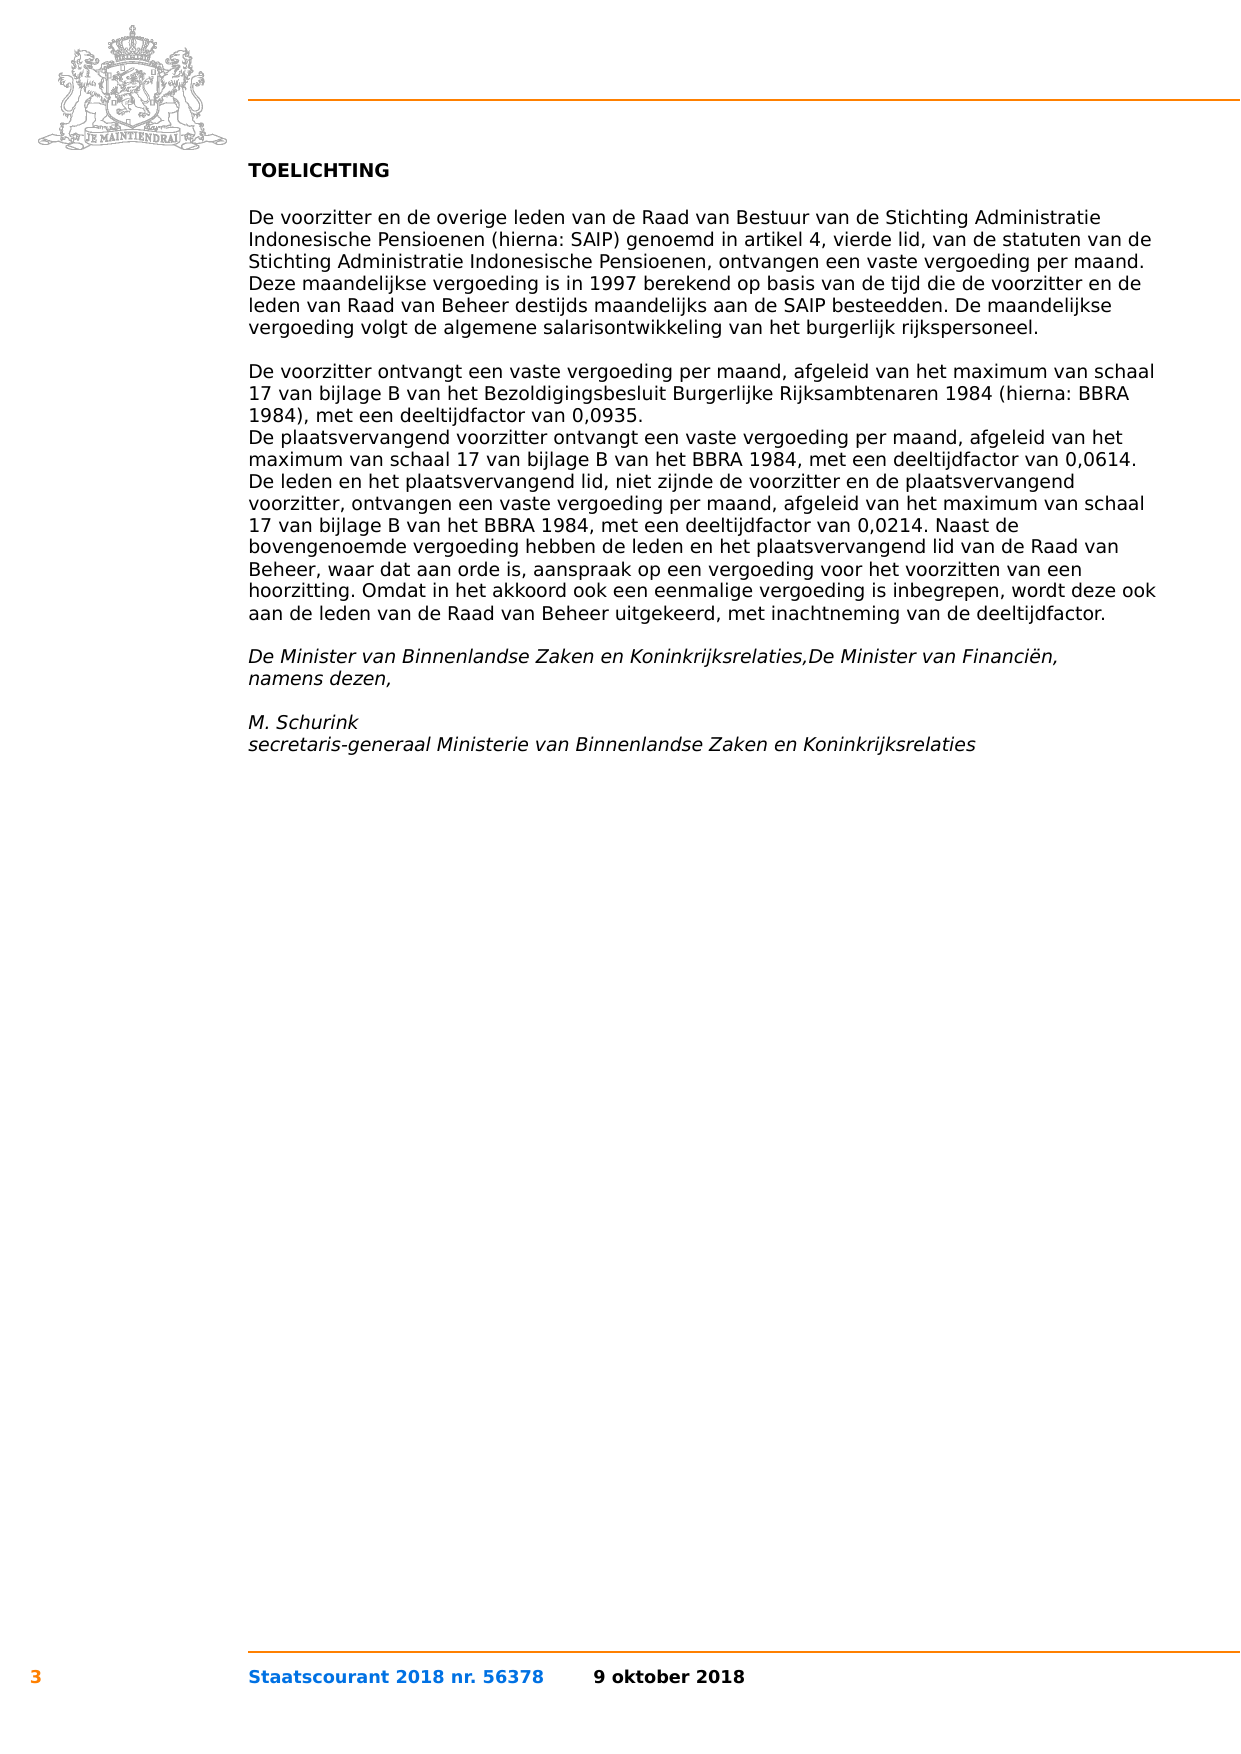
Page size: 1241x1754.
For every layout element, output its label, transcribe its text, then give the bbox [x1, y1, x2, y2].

text De voorzitter en de overige leden van de Raad van Bestuur van de Stichting Administratie Indonesische Pensioenen (hierna: SAIP) genoemd in artikel 4, vierde lid, van de statuten van de Stichting Administratie Indonesische Pensioenen, ontvangen een vaste vergoeding per maand. Deze maandelijkse vergoeding is in 1997 berekend op basis van de tijd die de voorzitter en de leden van Raad van Beheer destijds maandelijks aan de SAIP besteedden. De maandelijkse vergoeding volgt de algemene salarisontwikkeling van het burgerlijk rijkspersoneel. [248, 207, 1163, 339]
text De Minister van Binnenlandse Zaken en Koninkrijksrelaties,De Minister van Financiën, namens dezen, M. Schurink secretaris-generaal Ministerie van Binnenlandse Zaken en Koninkrijksrelaties [248, 646, 1163, 756]
text De voorzitter ontvangt een vaste vergoeding per maand, afgeleid van het maximum van schaal 17 van bijlage B van het Bezoldigingsbesluit Burgerlijke Rijksambtenaren 1984 (hierna: BBRA 1984), met een deeltijdfactor van 0,0935. [248, 361, 1163, 427]
picture [38, 25, 227, 150]
text De plaatsvervangend voorzitter ontvangt een vaste vergoeding per maand, afgeleid van het maximum van schaal 17 van bijlage B van het BBRA 1984, met een deeltijdfactor van 0,0614. De leden en het plaatsvervangend lid, niet zijnde de voorzitter en de plaatsvervangend voorzitter, ontvangen een vaste vergoeding per maand, afgeleid van het maximum van schaal 17 van bijlage B van het BBRA 1984, met een deeltijdfactor van 0,0214. Naast de bovengenoemde vergoeding hebben de leden en het plaatsvervangend lid van de Raad van Beheer, waar dat aan orde is, aanspraak op een vergoeding voor het voorzitten van een hoorzitting. Omdat in het akkoord ook een eenmalige vergoeding is inbegrepen, wordt deze ook aan de leden van de Raad van Beheer uitgekeerd, met inachtneming van de deeltijdfactor. [248, 427, 1163, 624]
subtitle TOELICHTING [248, 160, 1163, 182]
